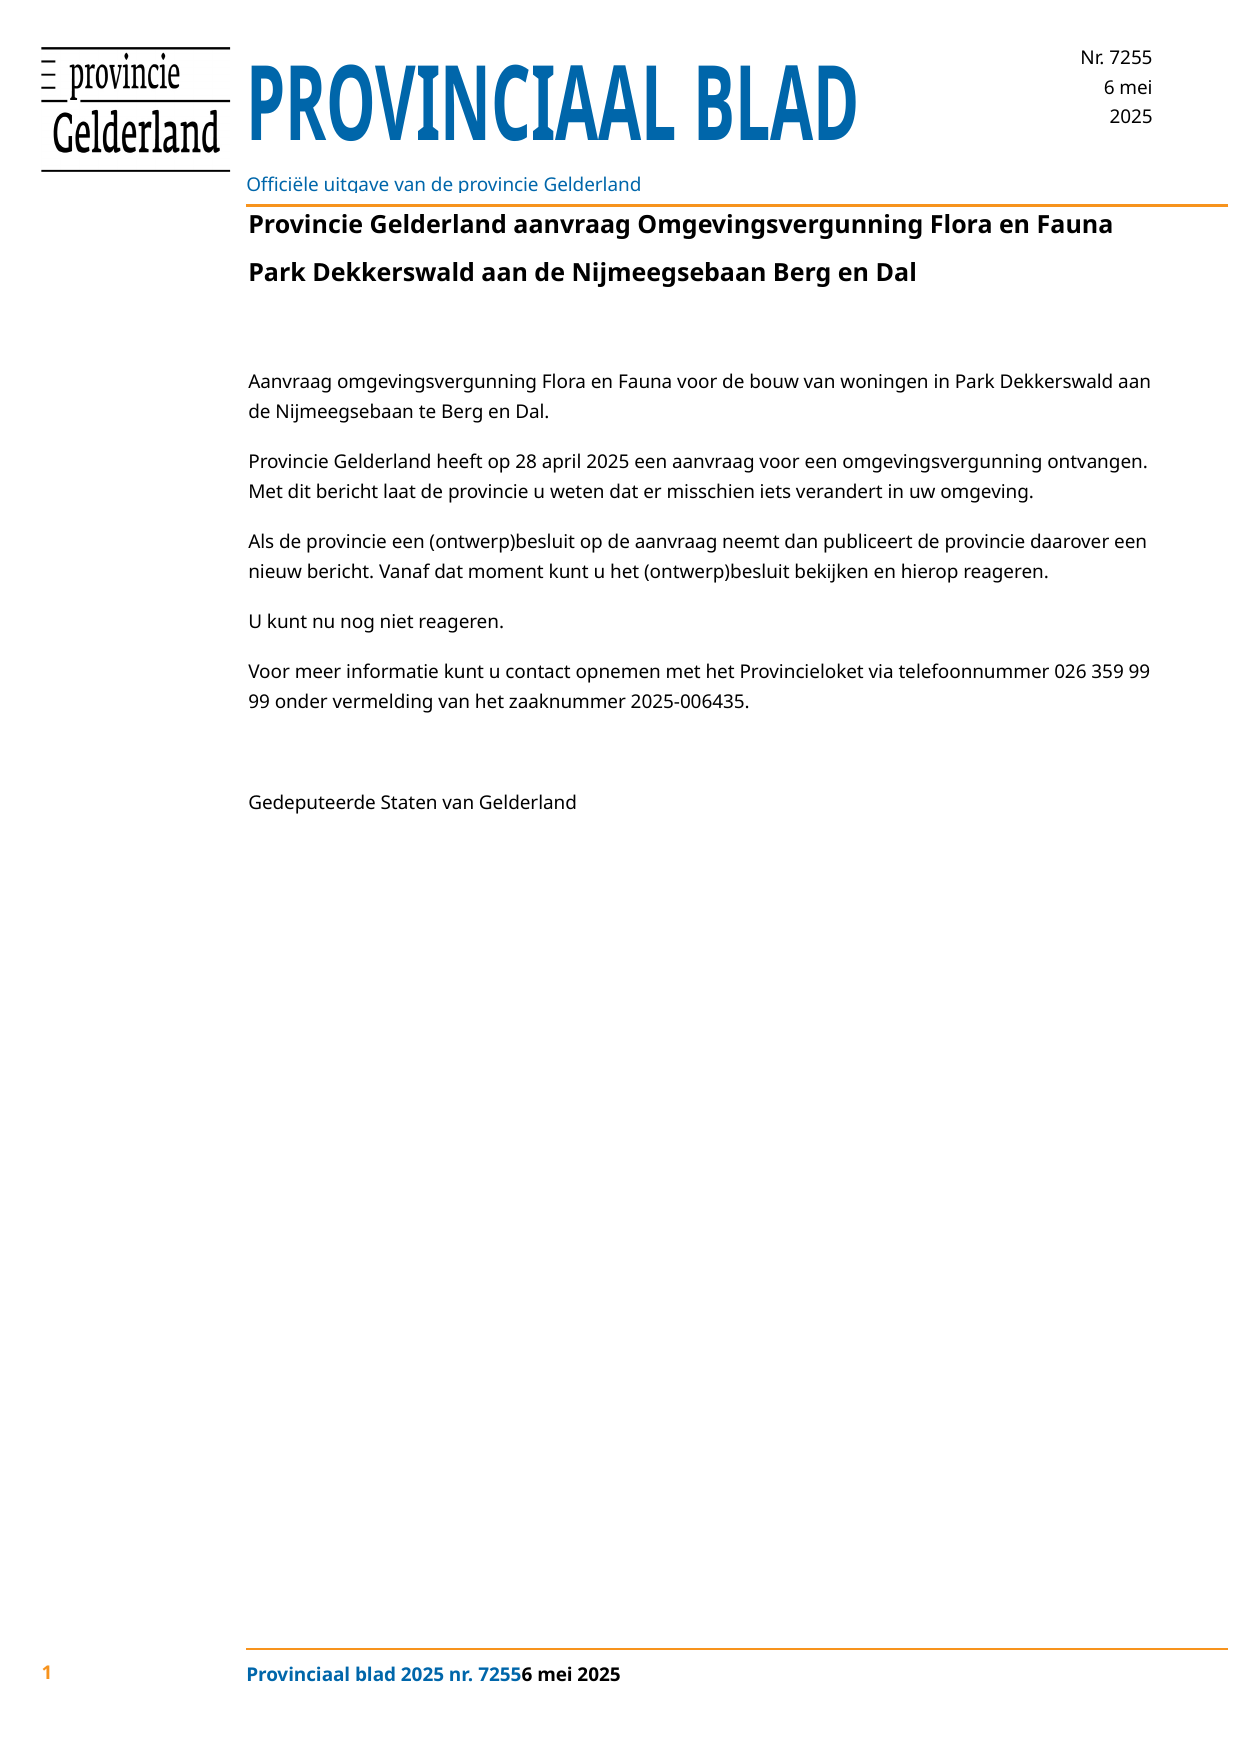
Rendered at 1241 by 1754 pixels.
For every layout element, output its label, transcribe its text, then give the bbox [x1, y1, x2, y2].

text Gedeputeerde Staten van Gelderland [248, 789, 1152, 815]
text Voor meer informatie kunt u contact opnemen met het Provincieloket via telefoonnummer 026 359 99 99 onder vermelding van het zaaknummer 2025-006435. [248, 659, 1152, 714]
text Aanvraag omgevingsvergunning Flora en Fauna voor de bouw van woningen in Park Dekkerswald aan de Nijmeegsebaan te Berg en Dal. [248, 368, 1152, 424]
text U kunt nu nog niet reageren. [248, 608, 1152, 634]
text Provincie Gelderland aanvraag Omgevingsvergunning Flora en Fauna Park Dekkerswald aan de Nijmeegsebaan Berg en Dal [248, 207, 1152, 288]
text Provincie Gelderland heeft op 28 april 2025 een aanvraag voor een omgevingsvergunning ontvangen. Met dit bericht laat de provincie u weten dat er misschien iets verandert in uw omgeving. [248, 448, 1152, 504]
text Als de provincie een (ontwerp)besluit op de aanvraag neemt dan publiceert de provincie daarover een nieuw bericht. Vanaf dat moment kunt u het (ontwerp)besluit bekijken en hierop reageren. [248, 528, 1152, 584]
picture [41, 47, 231, 172]
